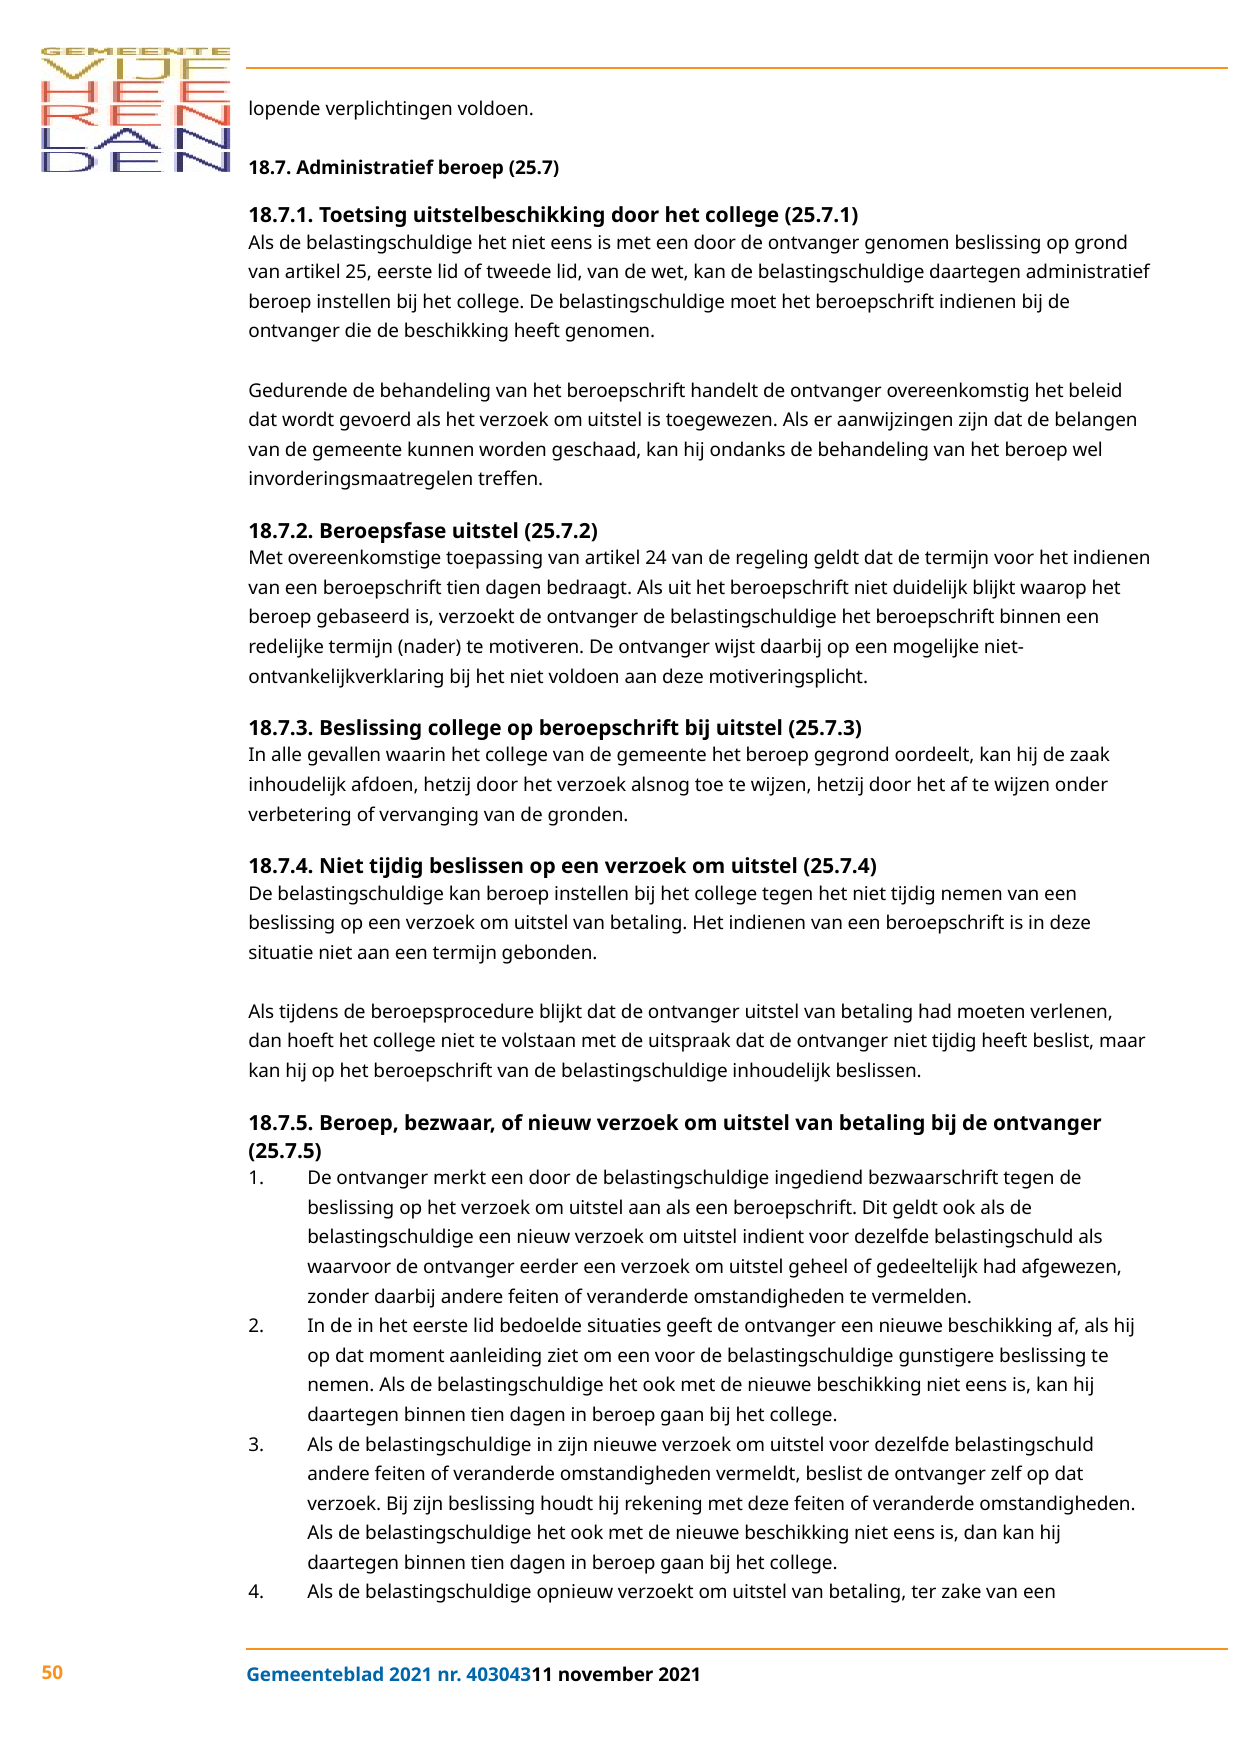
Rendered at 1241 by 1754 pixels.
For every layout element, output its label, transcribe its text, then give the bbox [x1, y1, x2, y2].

text 18.7. Administratief beroep (25.7) [248, 154, 1152, 180]
text 18.7.3. Beslissing college op beroepschrift bij uitstel (25.7.3) [248, 713, 1152, 742]
picture [41, 47, 231, 172]
list Als de belastingschuldige in zijn nieuwe verzoek om uitstel voor dezelfde belastingschuld andere feiten of veranderde omstandigheden vermeldt, beslist de ontvanger zelf op dat verzoek. Bij zijn beslissing houdt hij rekening met deze feiten of veranderde omstandigheden. Als de belastingschuldige het ook met de nieuwe beschikking niet eens is, dan kan hij daartegen binnen tien dagen in beroep gaan bij het college. [248, 1431, 1152, 1575]
text 18.7.4. Niet tijdig beslissen op een verzoek om uitstel (25.7.4) [248, 851, 1152, 880]
text 18.7.1. Toetsing uitstelbeschikking door het college (25.7.1) [248, 201, 1152, 229]
text Als de belastingschuldige het niet eens is met een door de ontvanger genomen beslissing op grond van artikel 25, eerste lid of tweede lid, van de wet, kan de belastingschuldige daartegen administratief beroep instellen bij het college. De belastingschuldige moet het beroepschrift indienen bij de ontvanger die de beschikking heeft genomen. [248, 229, 1152, 343]
text Als tijdens de beroepsprocedure blijkt dat de ontvanger uitstel van betaling had moeten verlenen, dan hoeft het college niet te volstaan met de uitspraak dat de ontvanger niet tijdig heeft beslist, maar kan hij op het beroepschrift van de belastingschuldige inhoudelijk beslissen. [248, 998, 1152, 1083]
text Gedurende de behandeling van het beroepschrift handelt de ontvanger overeenkomstig het beleid dat wordt gevoerd als het verzoek om uitstel is toegewezen. Als er aanwijzingen zijn dat de belangen van de gemeente kunnen worden geschaad, kan hij ondanks de behandeling van het beroep wel invorderingsmaatregelen treffen. [248, 377, 1152, 491]
text 18.7.2. Beroepsfase uitstel (25.7.2) [248, 516, 1152, 544]
text lopende verplichtingen voldoen. [248, 95, 1152, 121]
text Met overeenkomstige toepassing van artikel 24 van de regeling geldt dat de termijn voor het indienen van een beroepschrift tien dagen bedraagt. Als uit het beroepschrift niet duidelijk blijkt waarop het beroep gebaseerd is, verzoekt de ontvanger de belastingschuldige het beroepschrift binnen een redelijke termijn (nader) te motiveren. De ontvanger wijst daarbij op een mogelijke niet-ontvankelijkverklaring bij het niet voldoen aan deze motiveringsplicht. [248, 544, 1152, 688]
text In alle gevallen waarin het college van de gemeente het beroep gegrond oordeelt, kan hij de zaak inhoudelijk afdoen, hetzij door het verzoek alsnog toe te wijzen, hetzij door het af te wijzen onder verbetering of vervanging van de gronden. [248, 742, 1152, 827]
list In de in het eerste lid bedoelde situaties geeft de ontvanger een nieuwe beschikking af, als hij op dat moment aanleiding ziet om een voor de belastingschuldige gunstigere beslissing te nemen. Als de belastingschuldige het ook met de nieuwe beschikking niet eens is, kan hij daartegen binnen tien dagen in beroep gaan bij het college. [248, 1312, 1152, 1427]
text De belastingschuldige kan beroep instellen bij het college tegen het niet tijdig nemen van een beslissing op een verzoek om uitstel van betaling. Het indienen van een beroepschrift is in deze situatie niet aan een termijn gebonden. [248, 880, 1152, 964]
text 18.7.5. Beroep, bezwaar, of nieuw verzoek om uitstel van betaling bij de ontvanger (25.7.5) [248, 1108, 1152, 1164]
list Als de belastingschuldige opnieuw verzoekt om uitstel van betaling, ter zake van een [248, 1579, 1152, 1604]
list De ontvanger merkt een door de belastingschuldige ingediend bezwaarschrift tegen de beslissing op het verzoek om uitstel aan als een beroepschrift. Dit geldt ook als de belastingschuldige een nieuw verzoek om uitstel indient voor dezelfde belastingschuld als waarvoor de ontvanger eerder een verzoek om uitstel geheel of gedeeltelijk had afgewezen, zonder daarbij andere feiten of veranderde omstandigheden te vermelden. [248, 1164, 1152, 1308]
